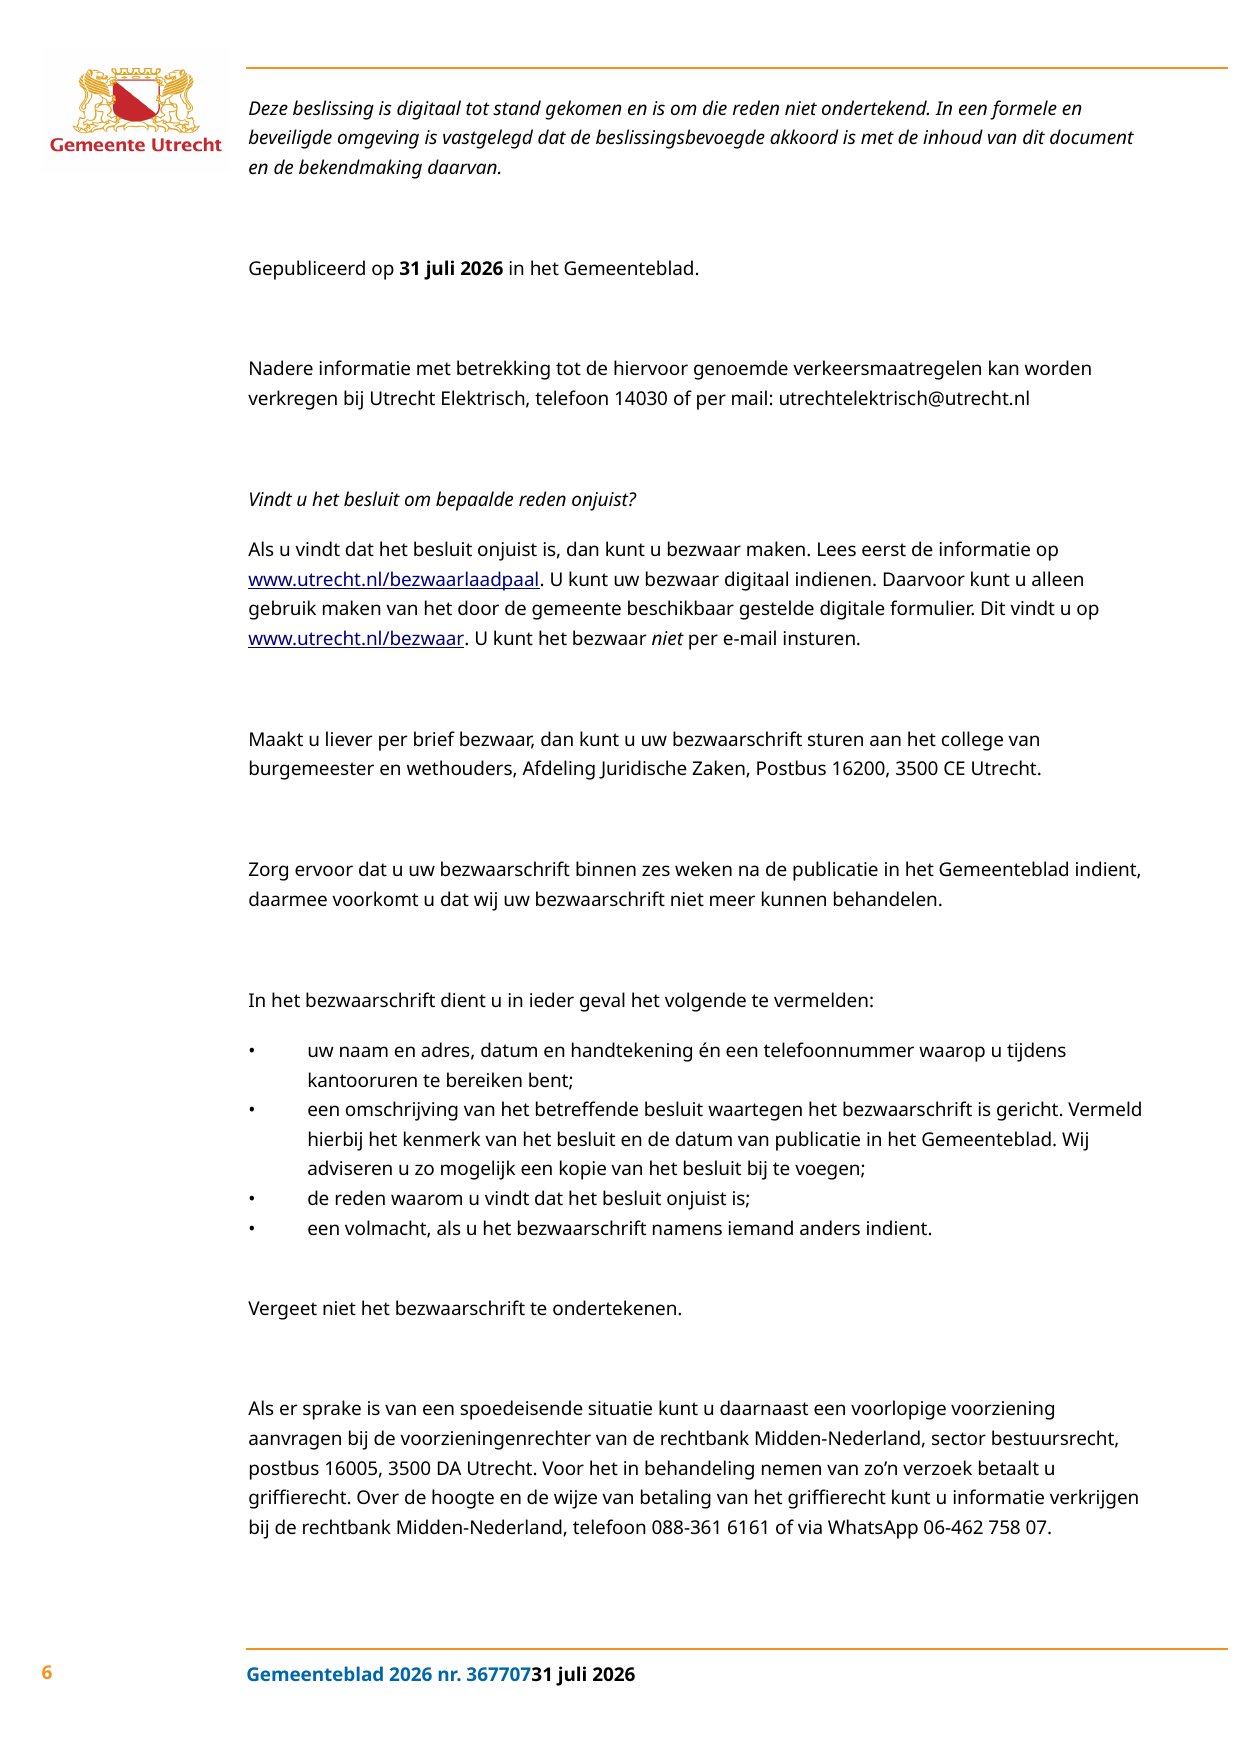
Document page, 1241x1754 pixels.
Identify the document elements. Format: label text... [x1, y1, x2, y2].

text Zorg ervoor dat u uw bezwaarschrift binnen zes weken na de publicatie in het Gemeenteblad indient, daarmee voorkomt u dat wij uw bezwaarschrift niet meer kunnen behandelen. [248, 856, 1152, 912]
picture [41, 47, 231, 172]
text Als u vindt dat het besluit onjuist is, dan kunt u bezwaar maken. Lees eerst de informatie op www.utrecht.nl/bezwaarlaadpaal. U kunt uw bezwaar digitaal indienen. Daarvoor kunt u alleen gebruik maken van het door de gemeente beschikbaar gestelde digitale formulier. Dit vindt u op www.utrecht.nl/bezwaar. U kunt het bezwaar niet per e-mail insturen. [248, 536, 1152, 651]
text Nadere informatie met betrekking tot de hiervoor genoemde verkeersmaatregelen kan worden verkregen bij Utrecht Elektrisch, telefoon 14030 of per mail: utrechtelektrisch@utrecht.nl [248, 356, 1152, 411]
text Deze beslissing is digitaal tot stand gekomen en is om die reden niet ondertekend. In een formele en beveiligde omgeving is vastgelegd dat de beslissingsbevoegde akkoord is met de inhoud van dit document en de bekendmaking daarvan. [248, 95, 1152, 180]
list uw naam en adres, datum en handtekening én een telefoonnummer waarop u tijdens kantooruren te bereiken bent; [248, 1037, 1152, 1093]
text In het bezwaarschrift dient u in ieder geval het volgende te vermelden: [248, 987, 1152, 1013]
text Vindt u het besluit om bepaalde reden onjuist? [248, 486, 1152, 512]
text Als er sprake is van een spoedeisende situatie kunt u daarnaast een voorlopige voorziening aanvragen bij de voorzieningenrechter van de rechtbank Midden-Nederland, sector bestuursrecht, postbus 16005, 3500 DA Utrecht. Voor het in behandeling nemen van zo’n verzoek betaalt u griffierecht. Over de hoogte en de wijze van betaling van het griffierecht kunt u informatie verkrijgen bij de rechtbank Midden-Nederland, telefoon 088-361 6161 of via WhatsApp 06-462 758 07. [248, 1396, 1152, 1540]
text Gepubliceerd op 31 juli 2026 in het Gemeenteblad. [248, 255, 1152, 281]
text Maakt u liever per brief bezwaar, dan kunt u uw bezwaarschrift sturen aan het college van burgemeester en wethouders, Afdeling Juridische Zaken, Postbus 16200, 3500 CE Utrecht. [248, 726, 1152, 781]
list een omschrijving van het betreffende besluit waartegen het bezwaarschrift is gericht. Vermeld hierbij het kenmerk van het besluit en de datum van publicatie in het Gemeenteblad. Wij adviseren u zo mogelijk een kopie van het besluit bij te voegen; [248, 1096, 1152, 1181]
list een volmacht, als u het bezwaarschrift namens iemand anders indient. [248, 1215, 1152, 1241]
text Vergeet niet het bezwaarschrift te ondertekenen. [248, 1295, 1152, 1321]
list de reden waarom u vindt dat het besluit onjuist is; [248, 1185, 1152, 1211]
